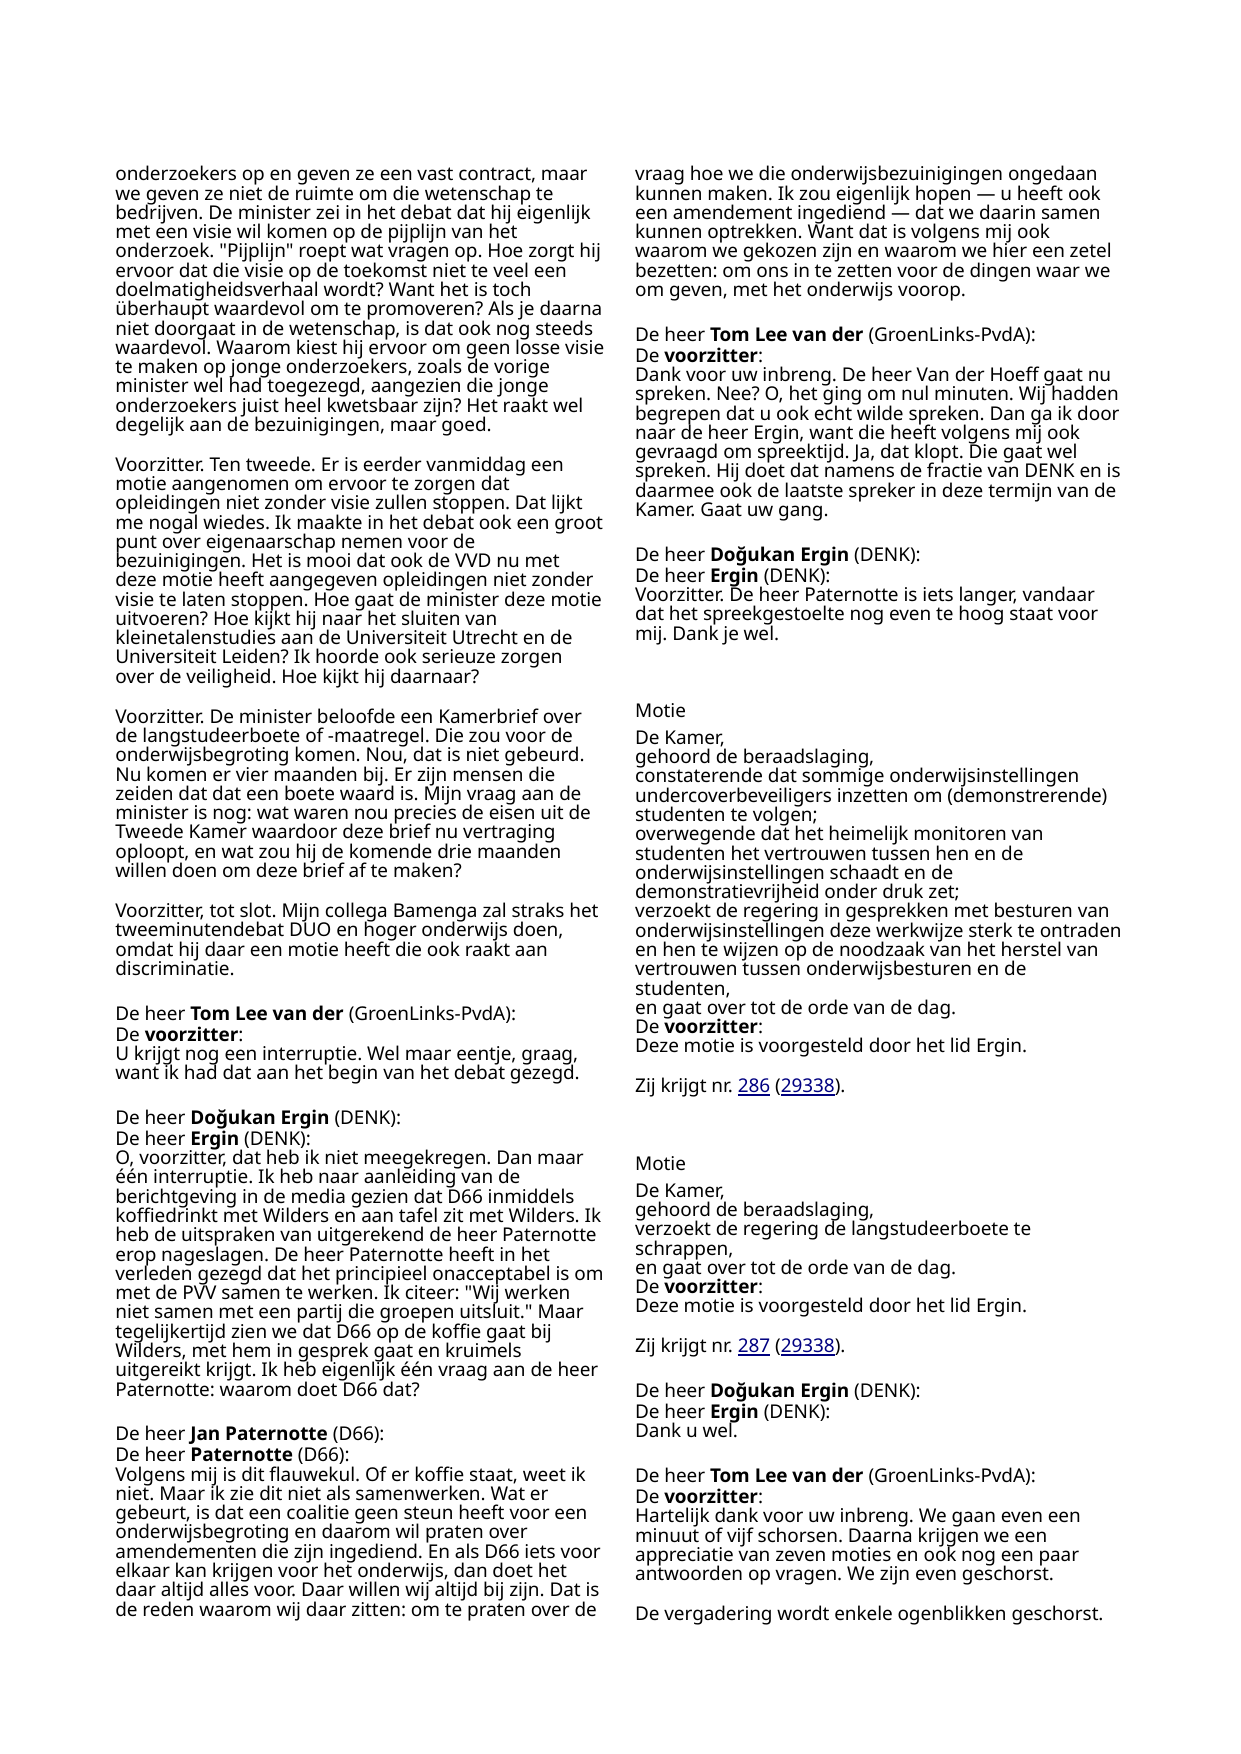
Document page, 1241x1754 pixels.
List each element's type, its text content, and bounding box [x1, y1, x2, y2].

text De voorzitter: [635, 347, 1125, 366]
text verzoekt de regering de langstudeerboete te schrappen, [635, 1220, 1125, 1259]
text De voorzitter: [635, 1278, 1125, 1297]
text De voorzitter: [635, 1488, 1125, 1507]
text De vergadering wordt enkele ogenblikken geschorst. [635, 1605, 1125, 1625]
text De heer Tom Lee van der (GroenLinks-PvdA): [635, 1462, 1125, 1488]
text en gaat over tot de orde van de dag. [635, 1259, 1125, 1278]
text onderzoekers op en geven ze een vast contract, maar we geven ze niet de ruimte om die wetenschap te bedrijven. De minister zei in het debat dat hij eigenlijk met een visie wil komen op de pijplijn van het onderzoek. "Pijplijn" roept wat vragen op. Hoe zorgt hij ervoor dat die visie op de toekomst niet te veel een doelmatigheidsverhaal wordt? Want het is toch überhaupt waardevol om te promoveren? Als je daarna niet doorgaat in de wetenschap, is dat ook nog steeds waardevol. Waarom kiest hij ervoor om geen losse visie te maken op jonge onderzoekers, zoals de vorige minister wel had toegezegd, aangezien die jonge onderzoekers juist heel kwetsbaar zijn? Het raakt wel degelijk aan de bezuinigingen, maar goed. [115, 165, 605, 435]
text Hartelijk dank voor uw inbreng. We gaan even een minuut of vijf schorsen. Daarna krijgen we een appreciatie van zeven moties en ook nog een paar antwoorden op vragen. We zijn even geschorst. [635, 1507, 1125, 1584]
text Dank u wel. [635, 1422, 1125, 1442]
text gehoord de beraadslaging, [635, 748, 1125, 767]
text Motie [635, 1150, 1125, 1176]
text Zij krijgt nr. 287 (29338). [635, 1337, 1125, 1357]
text De heer Doğukan Ergin (DENK): [115, 1104, 605, 1130]
text Volgens mij is dit flauwekul. Of er koffie staat, weet ik niet. Maar ik zie dit niet als samenwerken. Wat er gebeurt, is dat een coalitie geen steun heeft voor een onderwijsbegroting en daarom wil praten over amendementen die zijn ingediend. En als D66 iets voor elkaar kan krijgen voor het onderwijs, dan doet het daar altijd alles voor. Daar willen wij altijd bij zijn. Dat is de reden waarom wij daar zitten: om te praten over de [115, 1466, 605, 1620]
text Deze motie is voorgesteld door het lid Ergin. [635, 1297, 1125, 1317]
text Motie [635, 697, 1125, 723]
text Voorzitter. De minister beloofde een Kamerbrief over de langstudeerboete of -maatregel. Die zou voor de onderwijsbegroting komen. Nou, dat is niet gebeurd. Nu komen er vier maanden bij. Er zijn mensen die zeiden dat dat een boete waard is. Mijn vraag aan de minister is nog: wat waren nou precies de eisen uit de Tweede Kamer waardoor deze brief nu vertraging oploopt, en wat zou hij de komende drie maanden willen doen om deze brief af te maken? [115, 708, 605, 881]
text Voorzitter, tot slot. Mijn collega Bamenga zal straks het tweeminutendebat DUO en hoger onderwijs doen, omdat hij daar een motie heeft die ook raakt aan discriminatie. [115, 902, 605, 979]
text De voorzitter: [115, 1026, 605, 1045]
text De heer Tom Lee van der (GroenLinks-PvdA): [115, 1000, 605, 1026]
text De Kamer, [635, 729, 1125, 748]
text De heer Ergin (DENK): [115, 1130, 605, 1149]
text De voorzitter: [635, 1018, 1125, 1037]
text Deze motie is voorgesteld door het lid Ergin. [635, 1037, 1125, 1057]
text De heer Ergin (DENK): [635, 567, 1125, 586]
text Dank voor uw inbreng. De heer Van der Hoeff gaat nu spreken. Nee? O, het ging om nul minuten. Wij hadden begrepen dat u ook echt wilde spreken. Dan ga ik door naar de heer Ergin, want die heeft volgens mij ook gevraagd om spreektijd. Ja, dat klopt. Die gaat wel spreken. Hij doet dat namens de fractie van DENK en is daarmee ook de laatste spreker in deze termijn van de Kamer. Gaat uw gang. [635, 366, 1125, 520]
text Voorzitter. De heer Paternotte is iets langer, vandaar dat het spreekgestoelte nog even te hoog staat voor mij. Dank je wel. [635, 586, 1125, 644]
text gehoord de beraadslaging, [635, 1201, 1125, 1220]
text overwegende dat het heimelijk monitoren van studenten het vertrouwen tussen hen en de onderwijsinstellingen schaadt en de demonstratievrijheid onder druk zet; [635, 825, 1125, 902]
text De heer Paternotte (D66): [115, 1446, 605, 1466]
text De heer Jan Paternotte (D66): [115, 1421, 605, 1446]
text De heer Ergin (DENK): [635, 1403, 1125, 1422]
text O, voorzitter, dat heb ik niet meegekregen. Dan maar één interruptie. Ik heb naar aanleiding van de berichtgeving in de media gezien dat D66 inmiddels koffiedrinkt met Wilders en aan tafel zit met Wilders. Ik heb de uitspraken van uitgerekend de heer Paternotte erop nageslagen. De heer Paternotte heeft in het verleden gezegd dat het principieel onacceptabel is om met de PVV samen te werken. Ik citeer: "Wij werken niet samen met een partij die groepen uitsluit." Maar tegelijkertijd zien we dat D66 op de koffie gaat bij Wilders, met hem in gesprek gaat en kruimels uitgereikt krijgt. Ik heb eigenlijk één vraag aan de heer Paternotte: waarom doet D66 dat? [115, 1149, 605, 1400]
text U krijgt nog een interruptie. Wel maar eentje, graag, want ik had dat aan het begin van het debat gezegd. [115, 1045, 605, 1083]
text De heer Doğukan Ergin (DENK): [635, 1377, 1125, 1403]
text De heer Tom Lee van der (GroenLinks-PvdA): [635, 321, 1125, 347]
text en gaat over tot de orde van de dag. [635, 999, 1125, 1018]
text Zij krijgt nr. 286 (29338). [635, 1077, 1125, 1097]
text Voorzitter. Ten tweede. Er is eerder vanmiddag een motie aangenomen om ervoor te zorgen dat opleidingen niet zonder visie zullen stoppen. Dat lijkt me nogal wiedes. Ik maakte in het debat ook een groot punt over eigenaarschap nemen voor de bezuinigingen. Het is mooi dat ook de VVD nu met deze motie heeft aangegeven opleidingen niet zonder visie te laten stoppen. Hoe gaat de minister deze motie uitvoeren? Hoe kijkt hij naar het sluiten van kleinetalenstudies aan de Universiteit Utrecht en de Universiteit Leiden? Ik hoorde ook serieuze zorgen over de veiligheid. Hoe kijkt hij daarnaar? [115, 456, 605, 687]
text De heer Doğukan Ergin (DENK): [635, 541, 1125, 567]
text constaterende dat sommige onderwijsinstellingen undercoverbeveiligers inzetten om (demonstrerende) studenten te volgen; [635, 767, 1125, 825]
text vraag hoe we die onderwijsbezuinigingen ongedaan kunnen maken. Ik zou eigenlijk hopen — u heeft ook een amendement ingediend — dat we daarin samen kunnen optrekken. Want dat is volgens mij ook waarom we gekozen zijn en waarom we hier een zetel bezetten: om ons in te zetten voor de dingen waar we om geven, met het onderwijs voorop. [635, 165, 1125, 300]
text verzoekt de regering in gesprekken met besturen van onderwijsinstellingen deze werkwijze sterk te ontraden en hen te wijzen op de noodzaak van het herstel van vertrouwen tussen onderwijsbesturen en de studenten, [635, 902, 1125, 999]
text De Kamer, [635, 1182, 1125, 1201]
